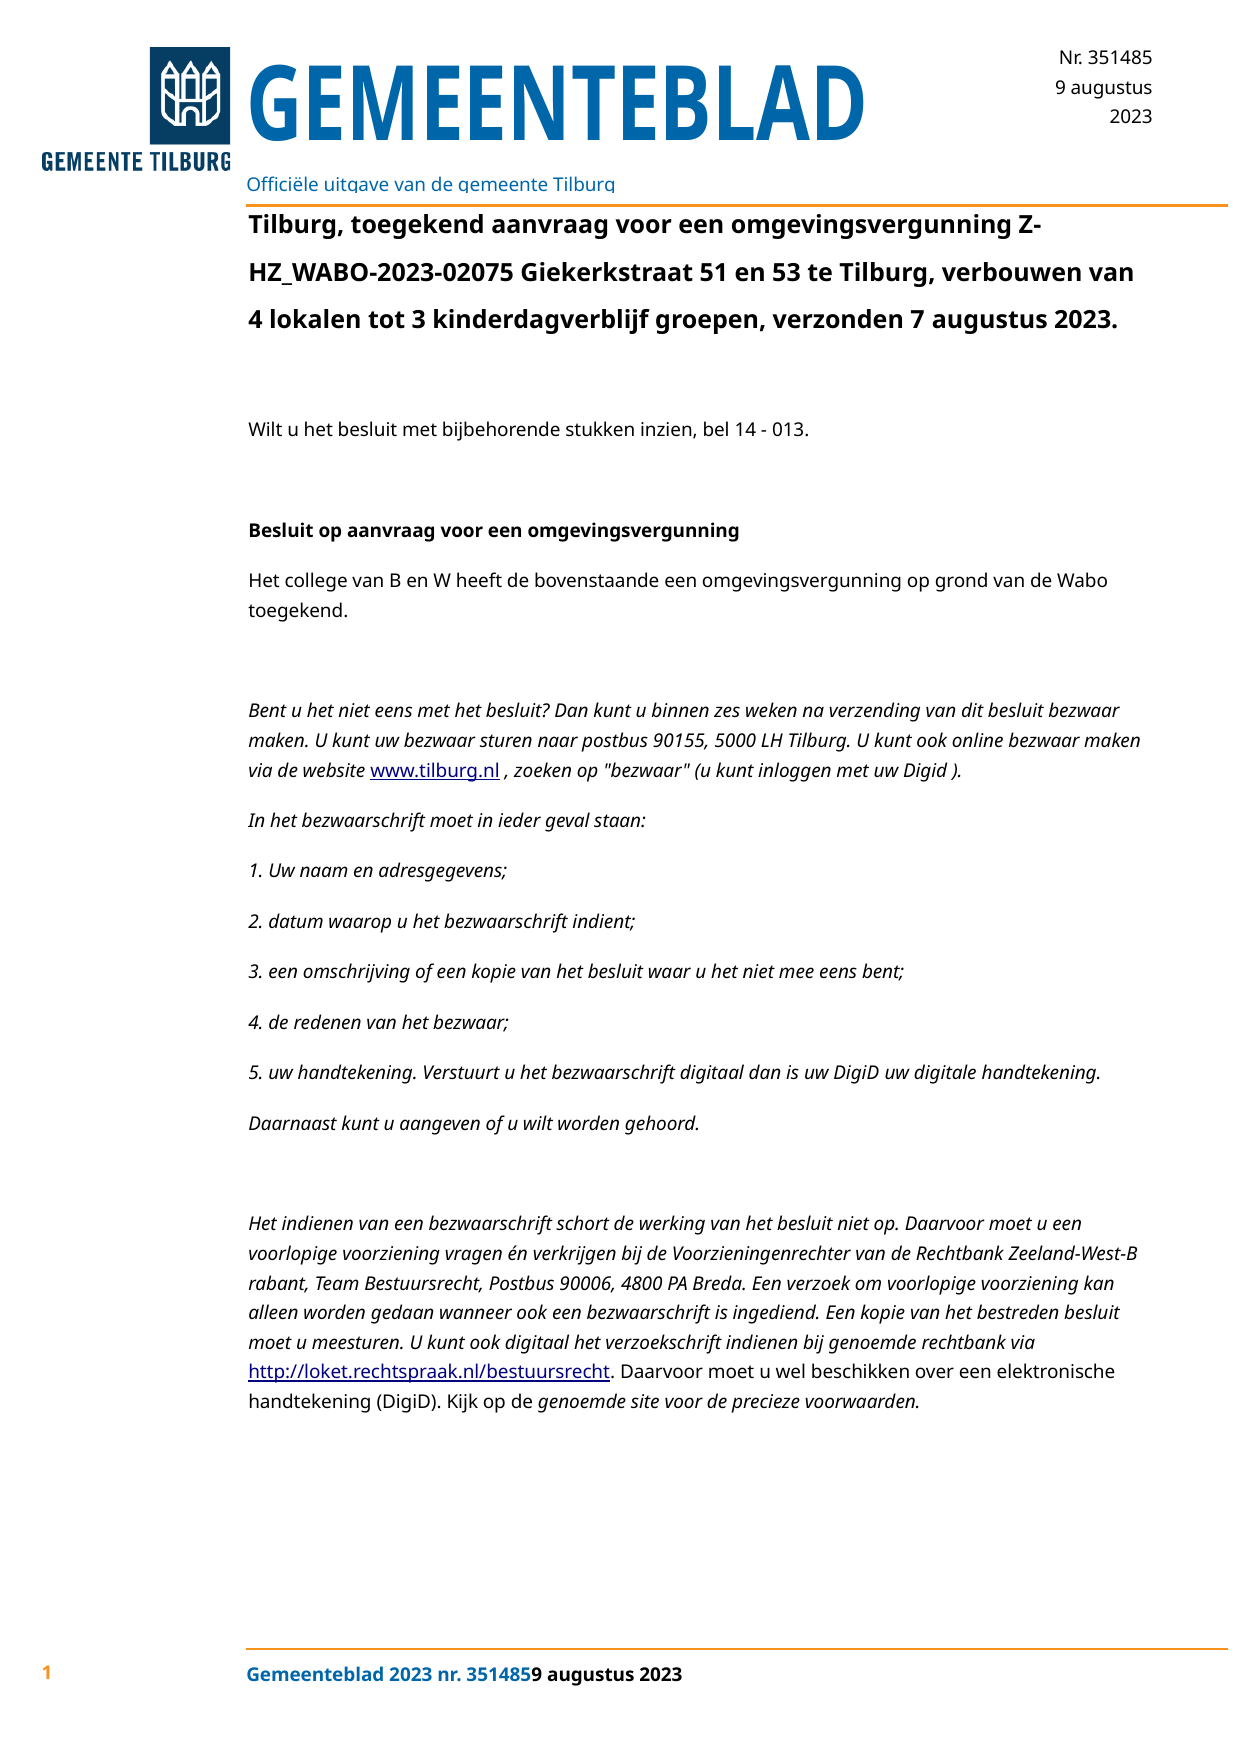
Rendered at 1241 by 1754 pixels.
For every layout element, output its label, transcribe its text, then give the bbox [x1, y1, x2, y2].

text In het bezwaarschrift moet in ieder geval staan: [248, 807, 1152, 833]
text Het indienen van een bezwaarschrift schort de werking van het besluit niet op. Daarvoor moet u een voorlopige voorziening vragen én verkrijgen bij de Voorzieningenrechter van de Rechtbank Zeeland-West-B rabant, Team Bestuursrecht, Postbus 90006, 4800 PA Breda. Een verzoek om voorlopige voorziening kan alleen worden gedaan wanneer ook een bezwaarschrift is ingediend. Een kopie van het bestreden besluit moet u meesturen. U kunt ook digitaal het verzoekschrift indienen bij genoemde rechtbank via http://loket.rechtspraak.nl/bestuursrecht. Daarvoor moet u wel beschikken over een elektronische handtekening (DigiD). Kijk op de genoemde site voor de precieze voorwaarden. [248, 1211, 1152, 1414]
text Daarnaast kunt u aangeven of u wilt worden gehoord. [248, 1110, 1152, 1135]
text Wilt u het besluit met bijbehorende stukken inzien, bel 14 - 013. [248, 416, 1152, 442]
text Besluit op aanvraag voor een omgevingsvergunning [248, 517, 1152, 542]
text 5. uw handtekening. Verstuurt u het bezwaarschrift digitaal dan is uw DigiD uw digitale handtekening. [248, 1059, 1152, 1085]
text 4. de redenen van het bezwaar; [248, 1009, 1152, 1034]
text Bent u het niet eens met het besluit? Dan kunt u binnen zes weken na verzending van dit besluit bezwaar maken. U kunt uw bezwaar sturen naar postbus 90155, 5000 LH Tilburg. U kunt ook online bezwaar maken via de website www.tilburg.nl , zoeken op "bezwaar" (u kunt inloggen met uw Digid ). [248, 698, 1152, 782]
picture [41, 47, 231, 172]
text 2. datum waarop u het bezwaarschrift indient; [248, 908, 1152, 934]
text 3. een omschrijving of een kopie van het besluit waar u het niet mee eens bent; [248, 958, 1152, 984]
text Tilburg, toegekend aanvraag voor een omgevingsvergunning Z-HZ_WABO-2023-02075 Giekerkstraat 51 en 53 te Tilburg, verbouwen van 4 lokalen tot 3 kinderdagverblijf groepen, verzonden 7 augustus 2023. [248, 207, 1152, 336]
text 1. Uw naam en adresgegevens; [248, 858, 1152, 883]
text Het college van B en W heeft de bovenstaande een omgevingsvergunning op grond van de Wabo toegekend. [248, 567, 1152, 622]
